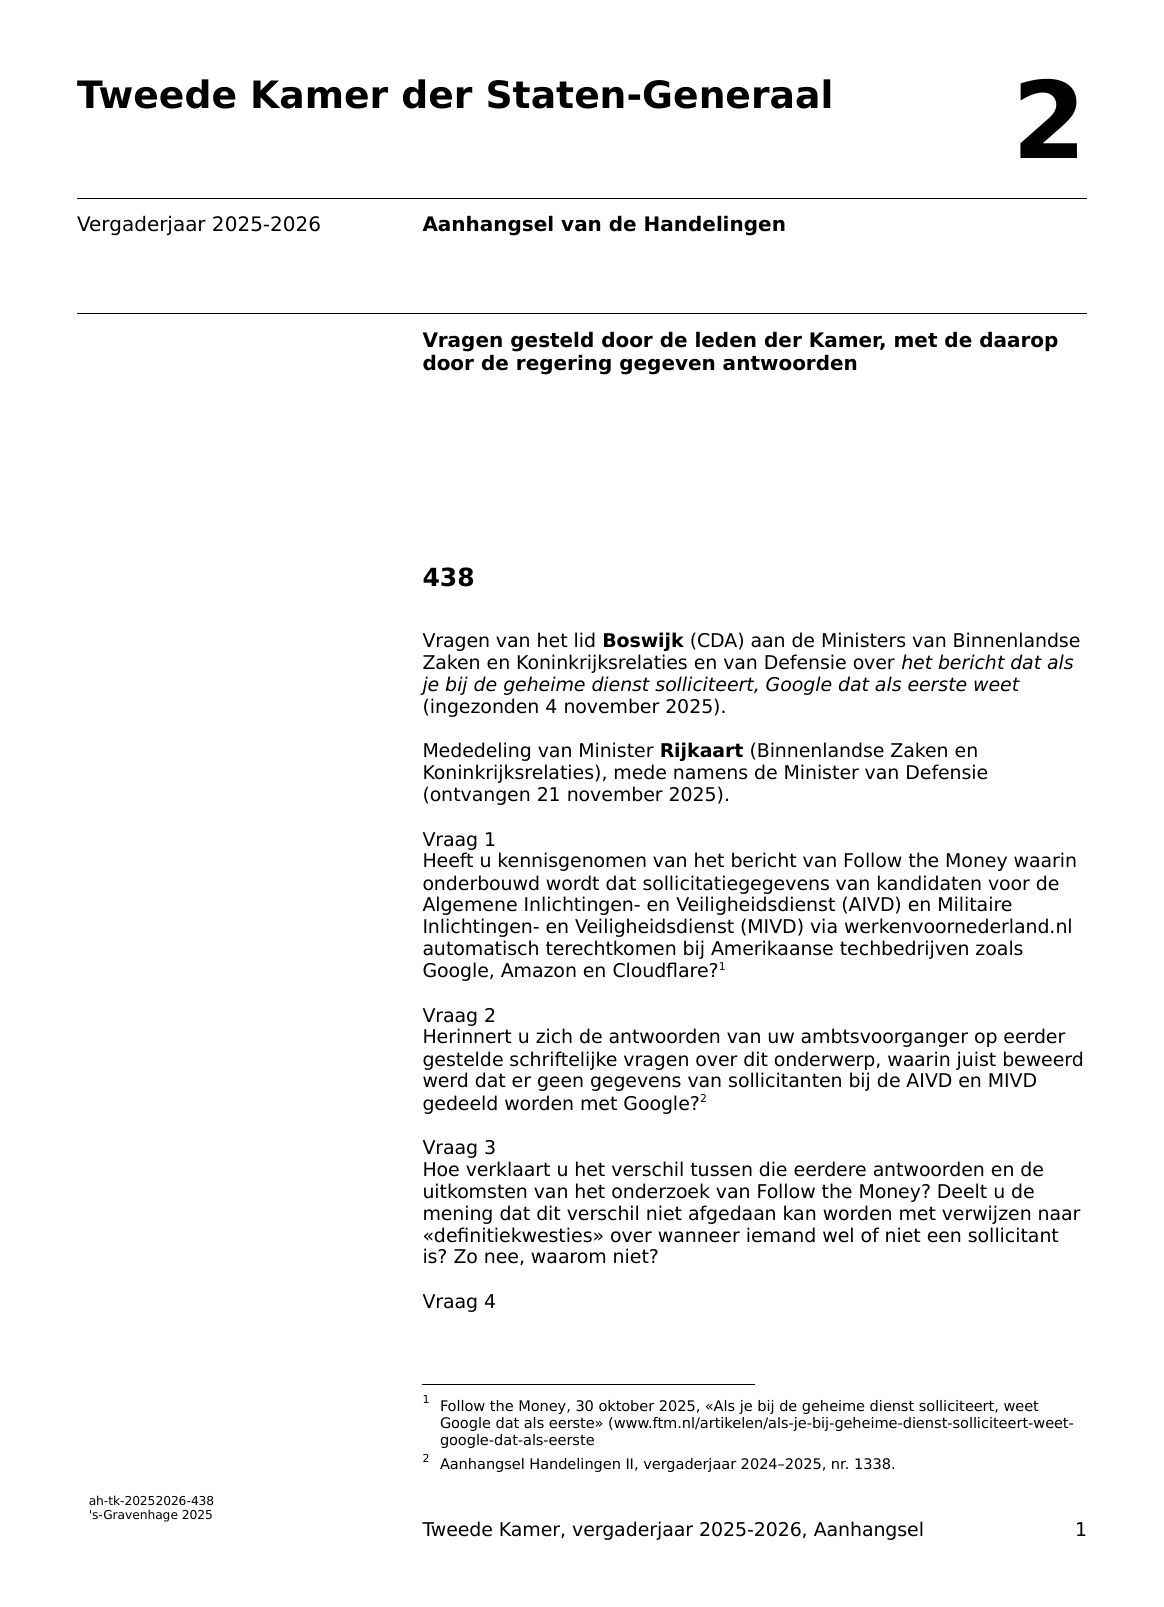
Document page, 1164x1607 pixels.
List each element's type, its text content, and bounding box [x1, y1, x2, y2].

text Heeft u kennisgenomen van het bericht van Follow the Money waarin onderbouwd wordt dat sollicitatiegegevens van kandidaten voor de Algemene Inlichtingen- en Veiligheidsdienst (AIVD) en Militaire Inlichtingen- en Veiligheidsdienst (MIVD) via werkenvoornederland.nl automatisch terechtkomen bij Amerikaanse techbedrijven zoals Google, Amazon en Cloudflare? [422, 850, 1087, 982]
text Aanhangsel Handelingen II, vergaderjaar 2024–2025, nr. 1338. [422, 1452, 1087, 1474]
table_cell [77, 314, 422, 375]
text Mededeling van Minister Rijkaart (Binnenlandse Zaken en Koninkrijksrelaties), mede namens de Minister van Defensie (ontvangen 21 november 2025). [422, 740, 1087, 806]
text Vragen van het lid Boswijk (CDA) aan de Ministers van Binnenlandse Zaken en Koninkrijksrelaties en van Defensie over het bericht dat als je bij de geheime dienst solliciteert, Google dat als eerste weet (ingezonden 4 november 2025). [422, 630, 1087, 718]
text 's-Gravenhage 2025 [88, 1508, 323, 1522]
text Follow the Money, 30 oktober 2025, «Als je bij de geheime dienst solliciteert, weet Google dat als eerste» (www.ftm.nl/artikelen/als-je-bij-geheime-dienst-solliciteert-weet-google-dat-als-eerste [422, 1393, 1087, 1449]
table_header 2 [886, 59, 1087, 198]
text Hoe verklaart u het verschil tussen die eerdere antwoorden en de uitkomsten van het onderzoek van Follow the Money? Deelt u de mening dat dit verschil niet afgedaan kan worden met verwijzen naar «definitiekwesties» over wanneer iemand wel of niet een sollicitant is? Zo nee, waarom niet? [422, 1158, 1087, 1268]
table_cell Aanhangsel van de Handelingen [422, 199, 1087, 313]
text Vraag 2 [422, 1004, 1087, 1026]
text Vraag 4 [422, 1291, 1087, 1313]
table_cell Vergaderjaar 2025-2026 [77, 199, 422, 313]
table_cell Vragen gesteld door de leden der Kamer, met de daarop door de regering gegeven antwoorden [422, 314, 1087, 375]
text 438 [422, 563, 1087, 592]
text Herinnert u zich de antwoorden van uw ambtsvoorganger op eerder gestelde schriftelijke vragen over dit onderwerp, waarin juist beweerd werd dat er geen gegevens van sollicitanten bij de AIVD en MIVD gedeeld worden met Google? [422, 1026, 1087, 1114]
text ah-tk-20252026-438 [88, 1494, 323, 1508]
text Vraag 3 [422, 1137, 1087, 1158]
text Vraag 1 [422, 828, 1087, 850]
table_header Tweede Kamer der Staten-Generaal [77, 59, 886, 198]
